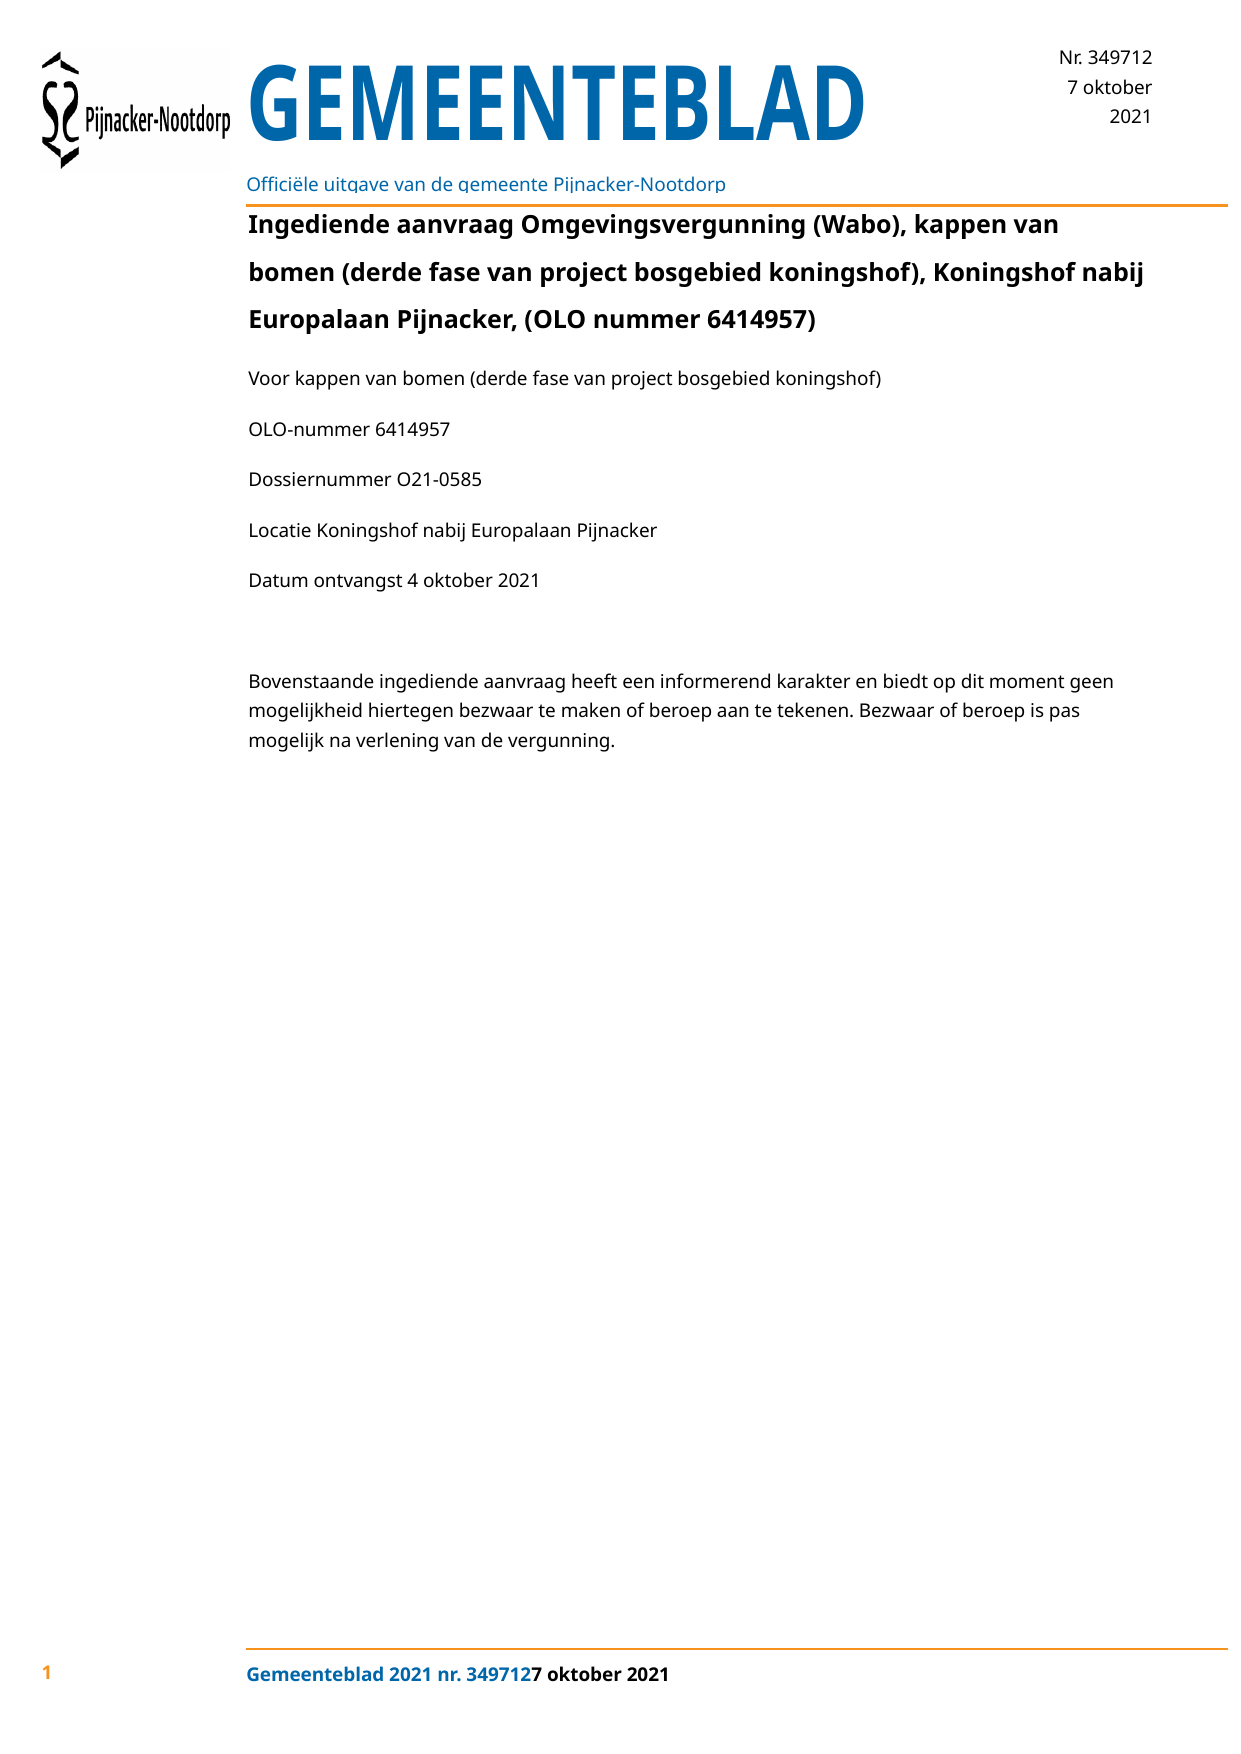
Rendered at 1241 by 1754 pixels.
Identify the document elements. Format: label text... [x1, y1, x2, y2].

picture [41, 47, 231, 172]
text Dossiernummer O21-0585 [248, 466, 1152, 492]
text Datum ontvangst 4 oktober 2021 [248, 567, 1152, 593]
text Ingediende aanvraag Omgevingsvergunning (Wabo), kappen van bomen (derde fase van project bosgebied koningshof), Koningshof nabij Europalaan Pijnacker, (OLO nummer 6414957) [248, 207, 1152, 336]
text Locatie Koningshof nabij Europalaan Pijnacker [248, 517, 1152, 542]
text Voor kappen van bomen (derde fase van project bosgebied koningshof) [248, 366, 1152, 391]
text Bovenstaande ingediende aanvraag heeft een informerend karakter en biedt op dit moment geen mogelijkheid hiertegen bezwaar te maken of beroep aan te tekenen. Bezwaar of beroep is pas mogelijk na verlening van de vergunning. [248, 668, 1152, 753]
text OLO-nummer 6414957 [248, 416, 1152, 442]
